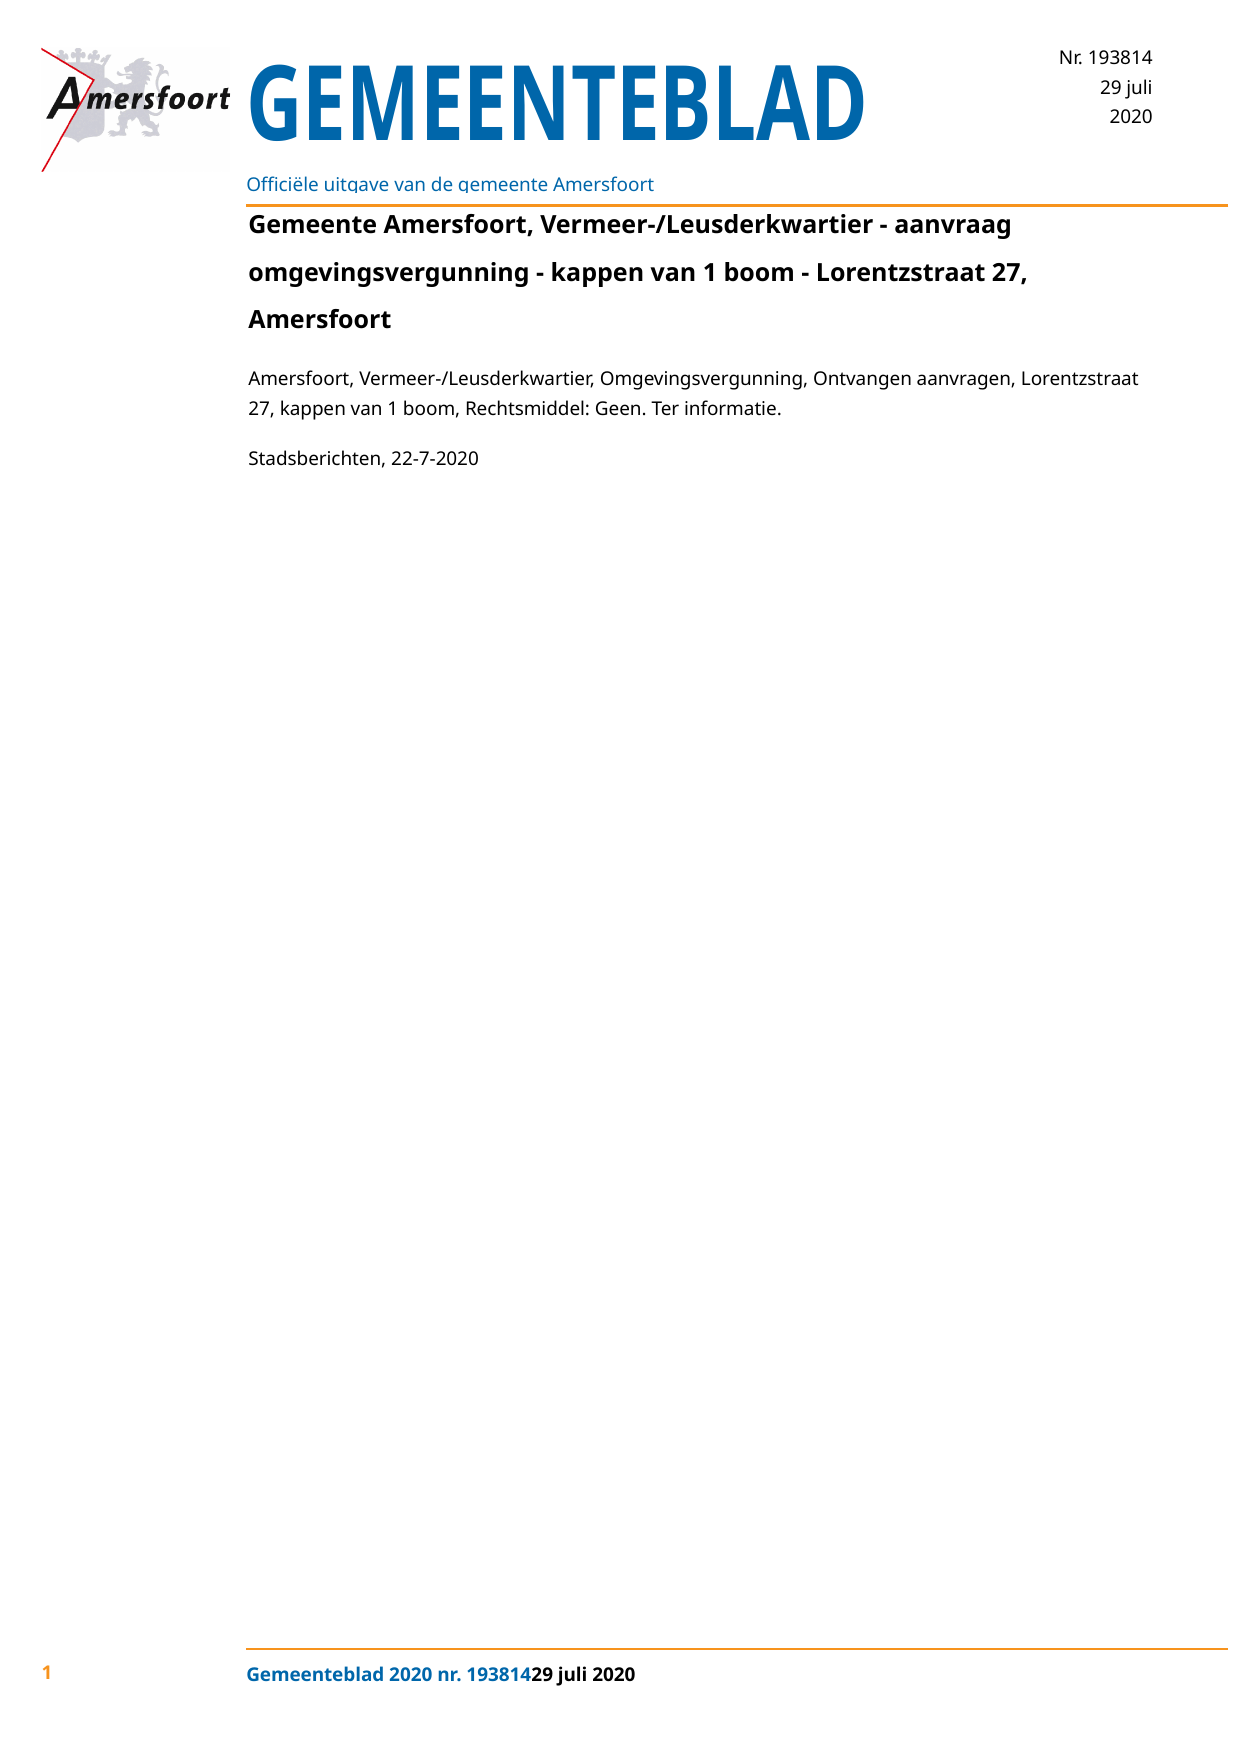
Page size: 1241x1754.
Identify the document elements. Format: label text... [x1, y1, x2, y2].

picture [41, 47, 231, 172]
text Amersfoort, Vermeer-/Leusderkwartier, Omgevingsvergunning, Ontvangen aanvragen, Lorentzstraat 27, kappen van 1 boom, Rechtsmiddel: Geen. Ter informatie. [248, 366, 1152, 421]
text Gemeente Amersfoort, Vermeer-/Leusderkwartier - aanvraag omgevingsvergunning - kappen van 1 boom - Lorentzstraat 27, Amersfoort [248, 207, 1152, 336]
text Stadsberichten, 22-7-2020 [248, 446, 1152, 471]
